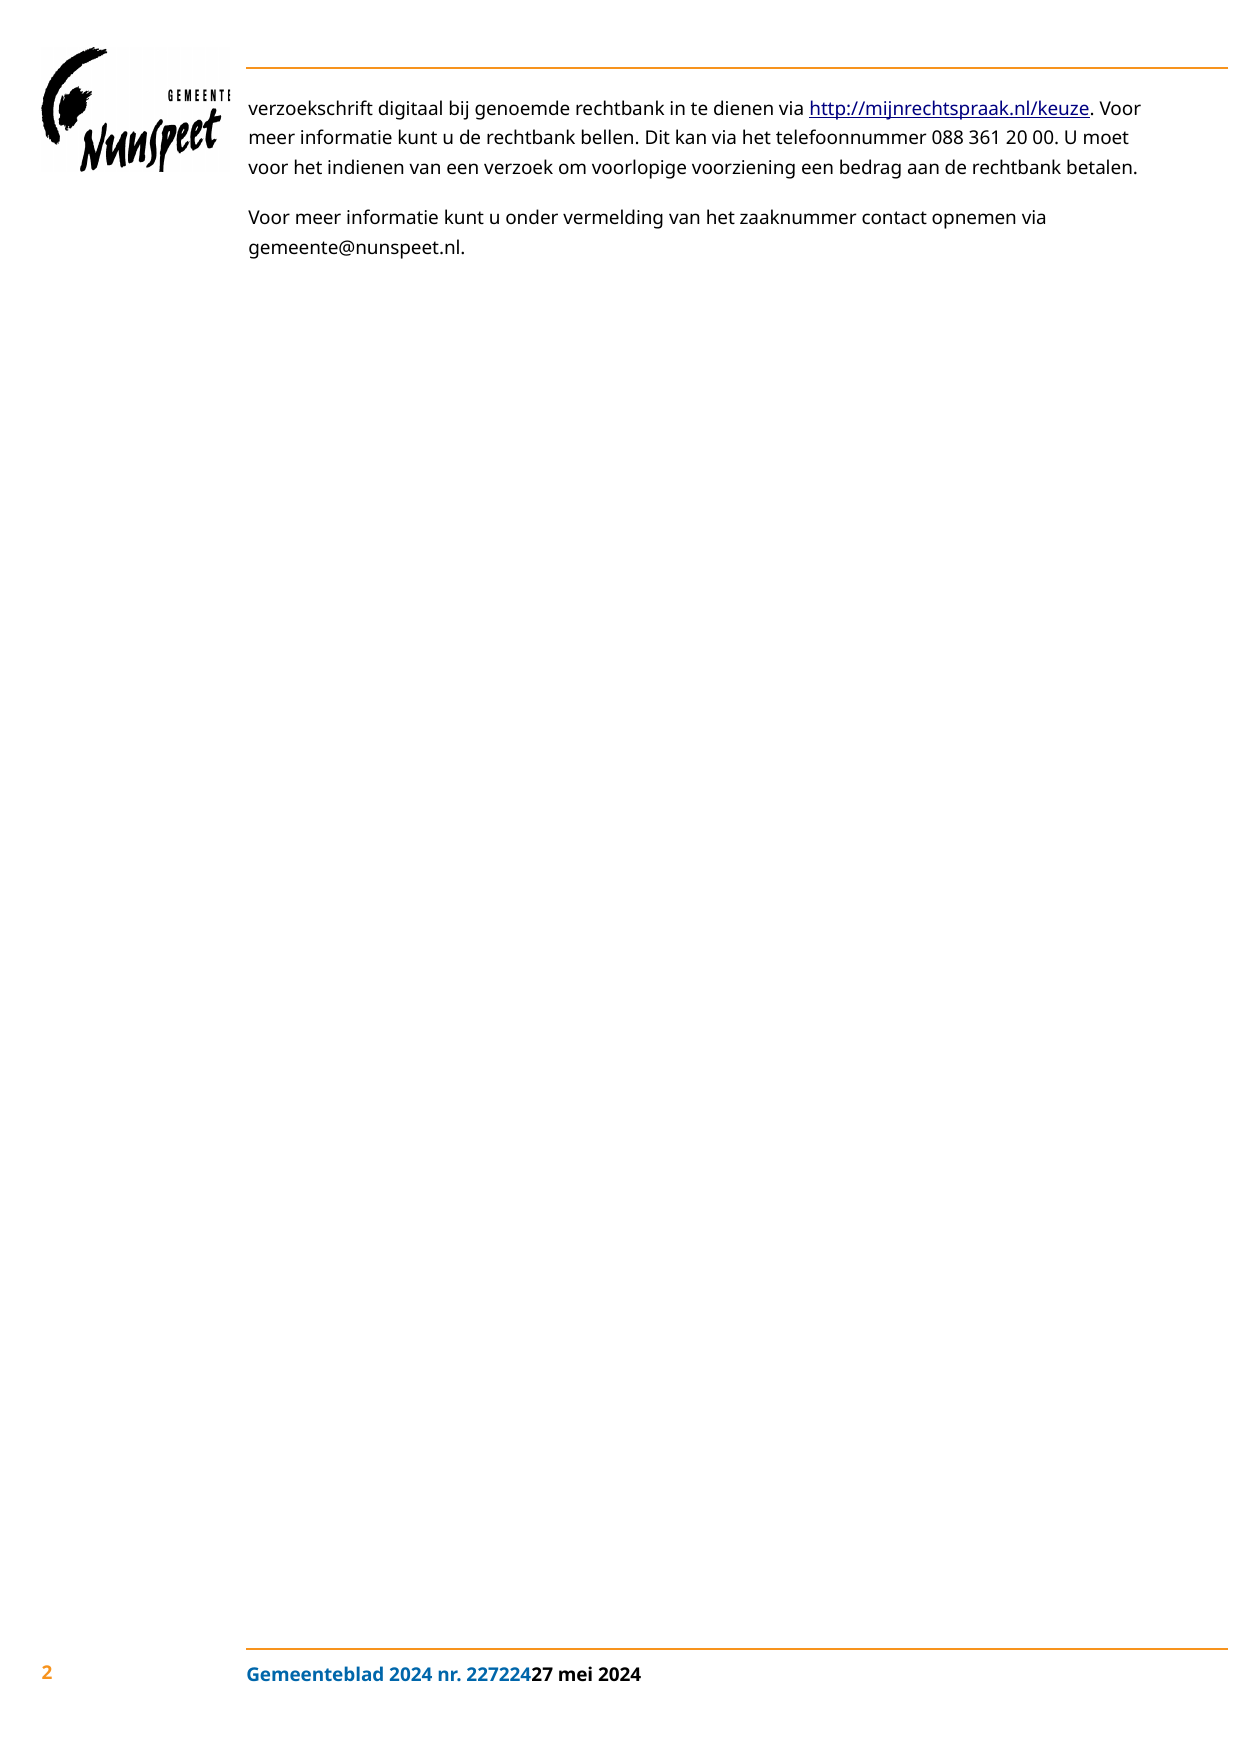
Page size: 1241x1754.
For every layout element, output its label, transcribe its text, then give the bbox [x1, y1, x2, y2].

text Voor meer informatie kunt u onder vermelding van het zaaknummer contact opnemen via gemeente@nunspeet.nl. [248, 204, 1152, 260]
text verzoekschrift digitaal bij genoemde rechtbank in te dienen via http://mijnrechtspraak.nl/keuze. Voor meer informatie kunt u de rechtbank bellen. Dit kan via het telefoonnummer 088 361 20 00. U moet voor het indienen van een verzoek om voorlopige voorziening een bedrag aan de rechtbank betalen. [248, 95, 1152, 180]
picture [41, 47, 231, 172]
